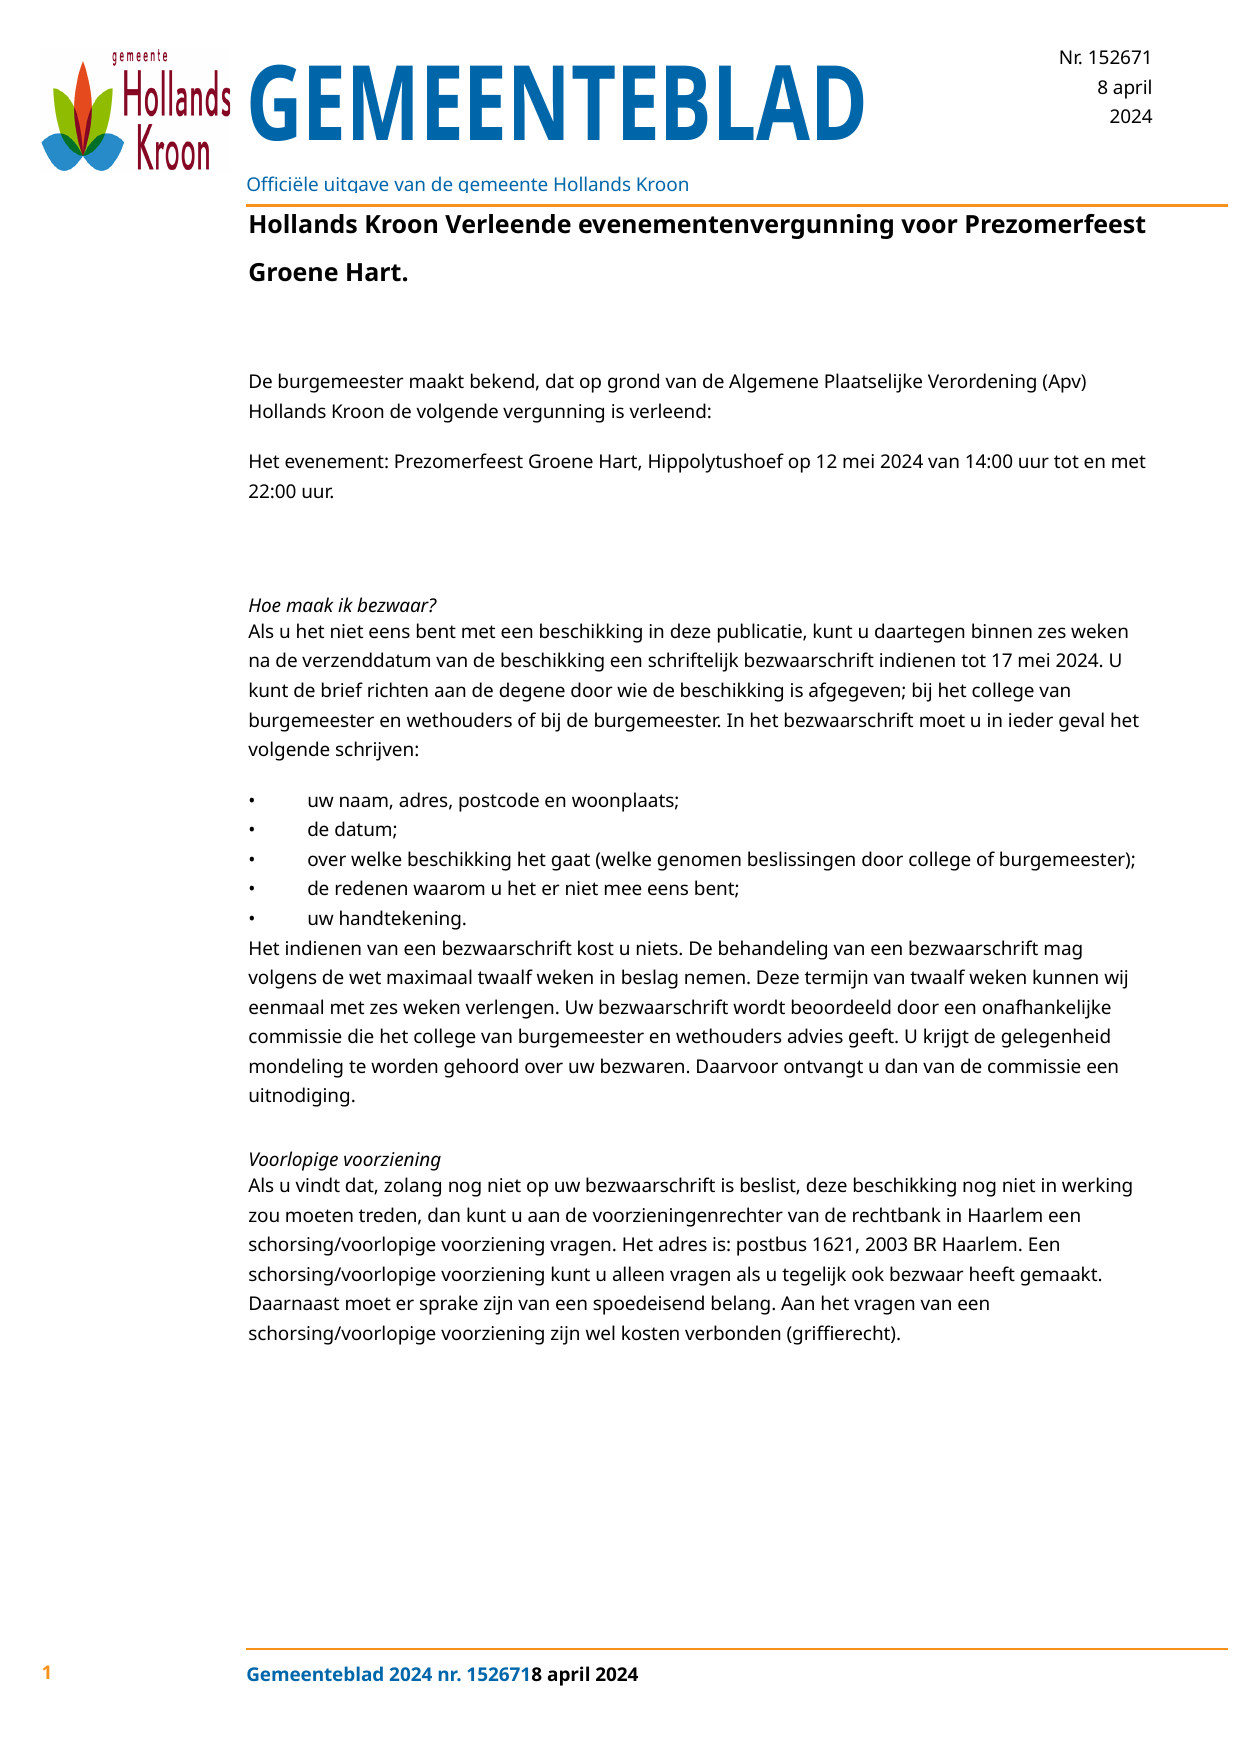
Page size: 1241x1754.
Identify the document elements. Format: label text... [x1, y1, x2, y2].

picture [41, 47, 231, 172]
text Als u vindt dat, zolang nog niet op uw bezwaarschrift is beslist, deze beschikking nog niet in werking zou moeten treden, dan kunt u aan de voorzieningenrechter van de rechtbank in Haarlem een schorsing/voorlopige voorziening vragen. Het adres is: postbus 1621, 2003 BR Haarlem. Een schorsing/voorlopige voorziening kunt u alleen vragen als u tegelijk ook bezwaar heeft gemaakt. Daarnaast moet er sprake zijn van een spoedeisend belang. Aan het vragen van een schorsing/voorlopige voorziening zijn wel kosten verbonden (griffierecht). [248, 1172, 1152, 1346]
text De burgemeester maakt bekend, dat op grond van de Algemene Plaatselijke Verordening (Apv) Hollands Kroon de volgende vergunning is verleend: [248, 368, 1152, 424]
text Hollands Kroon Verleende evenementenvergunning voor Prezomerfeest Groene Hart. [248, 207, 1152, 288]
list uw naam, adres, postcode en woonplaats; [248, 787, 1152, 812]
text Hoe maak ik bezwaar? [248, 592, 1152, 618]
text Het evenement: Prezomerfeest Groene Hart, Hippolytushoef op 12 mei 2024 van 14:00 uur tot en met 22:00 uur. [248, 448, 1152, 504]
list de redenen waarom u het er niet mee eens bent; [248, 876, 1152, 901]
list over welke beschikking het gaat (welke genomen beslissingen door college of burgemeester); [248, 846, 1152, 872]
list de datum; [248, 816, 1152, 842]
text Het indienen van een bezwaarschrift kost u niets. De behandeling van een bezwaarschrift mag volgens de wet maximaal twaalf weken in beslag nemen. Deze termijn van twaalf weken kunnen wij eenmaal met zes weken verlengen. Uw bezwaarschrift wordt beoordeeld door een onafhankelijke commissie die het college van burgemeester en wethouders advies geeft. U krijgt de gelegenheid mondeling te worden gehoord over uw bezwaren. Daarvoor ontvangt u dan van de commissie een uitnodiging. [248, 935, 1152, 1108]
text Als u het niet eens bent met een beschikking in deze publicatie, kunt u daartegen binnen zes weken na de verzenddatum van de beschikking een schriftelijk bezwaarschrift indienen tot 17 mei 2024. U kunt de brief richten aan de degene door wie de beschikking is afgegeven; bij het college van burgemeester en wethouders of bij de burgemeester. In het bezwaarschrift moet u in ieder geval het volgende schrijven: [248, 618, 1152, 762]
list uw handtekening. [248, 905, 1152, 931]
text Voorlopige voorziening [248, 1147, 1152, 1172]
